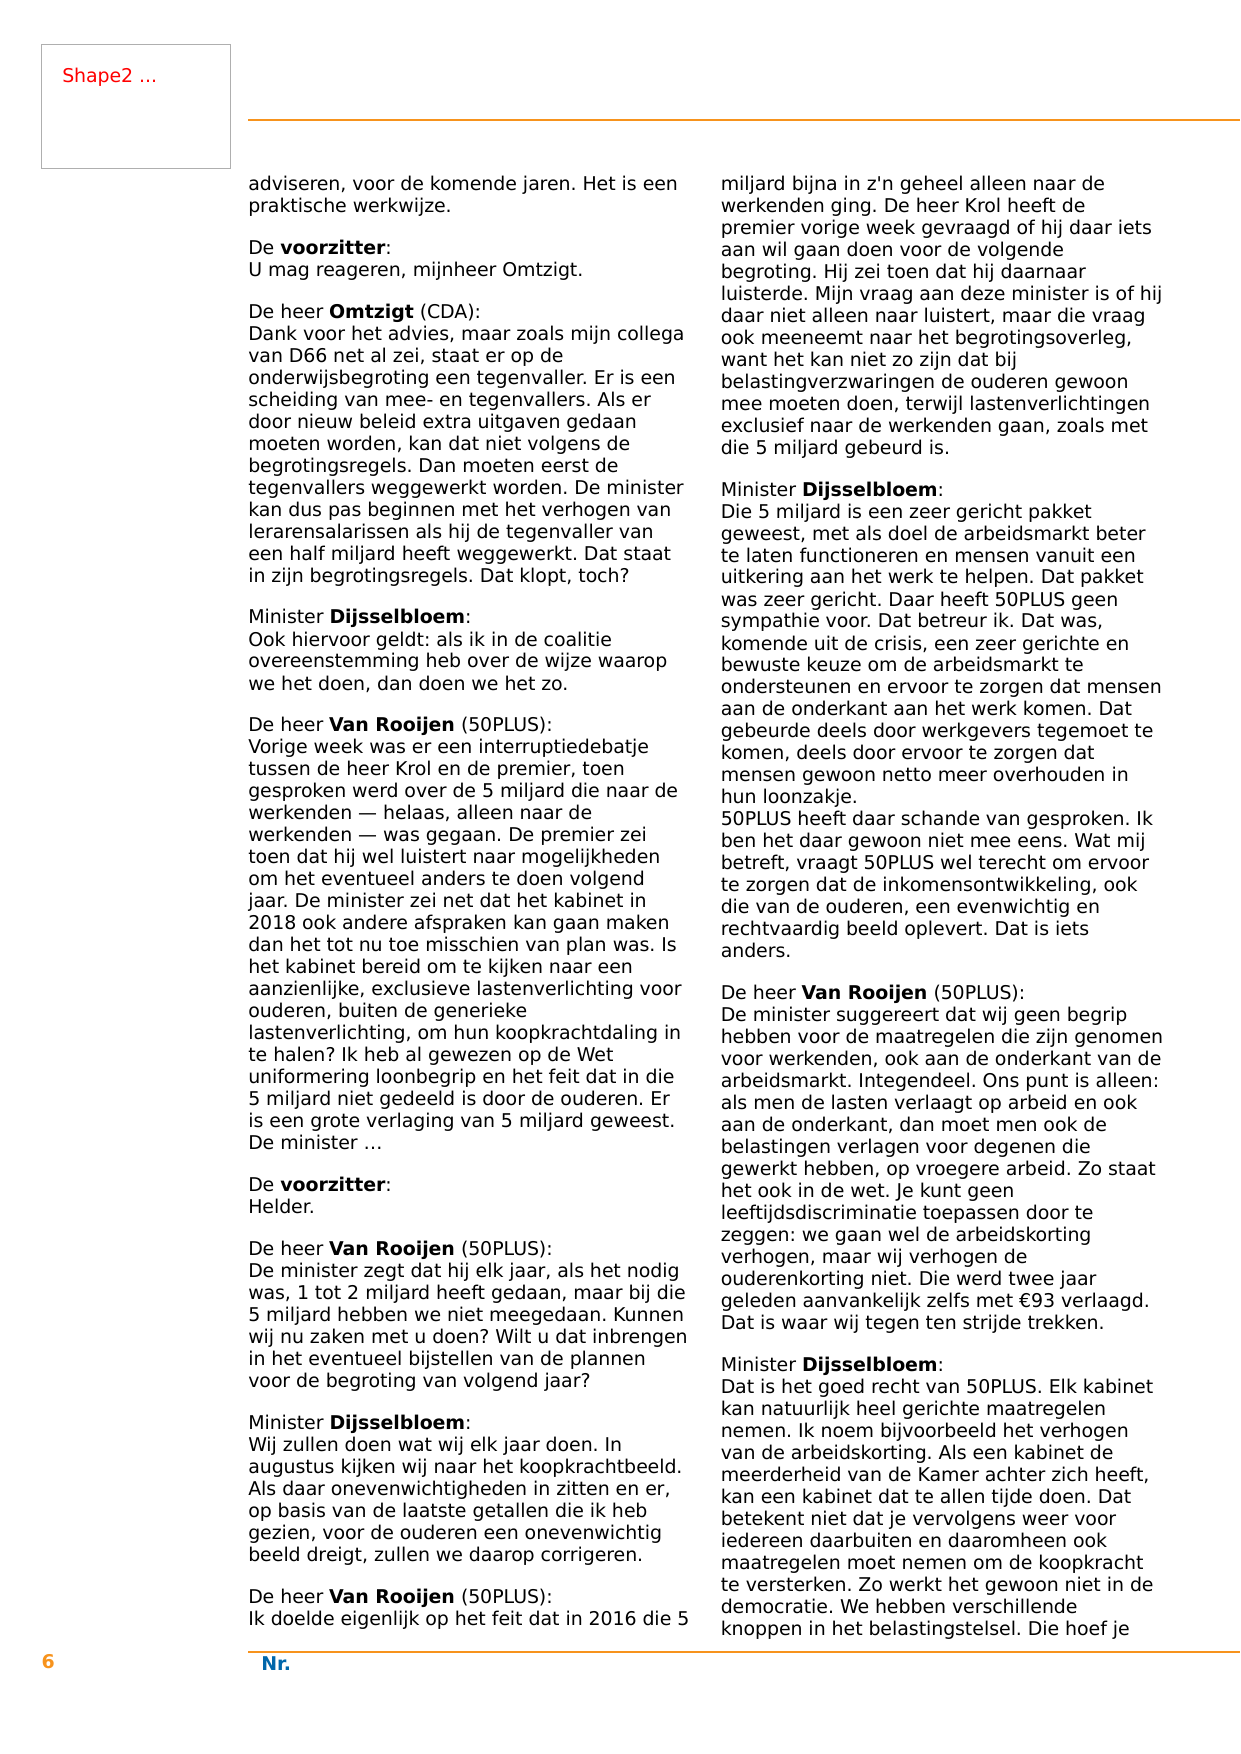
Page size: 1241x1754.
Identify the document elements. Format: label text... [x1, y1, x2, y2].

text Helder. [248, 1196, 691, 1218]
text De voorzitter: [248, 237, 691, 259]
text Wij zullen doen wat wij elk jaar doen. In augustus kijken wij naar het koopkrachtbeeld. Als daar onevenwichtigheden in zitten en er, op basis van de laatste getallen die ik heb gezien, voor de ouderen een onevenwichtig beeld dreigt, zullen we daarop corrigeren. [248, 1434, 691, 1566]
text Minister Dijsselbloem: [248, 606, 691, 628]
text Minister Dijsselbloem: [721, 1354, 1163, 1376]
text Dank voor het advies, maar zoals mijn collega van D66 net al zei, staat er op de onderwijsbegroting een tegenvaller. Er is een scheiding van mee- en tegenvallers. Als er door nieuw beleid extra uitgaven gedaan moeten worden, kan dat niet volgens de begrotingsregels. Dan moeten eerst de tegenvallers weggewerkt worden. De minister kan dus pas beginnen met het verhogen van lerarensalarissen als hij de tegenvaller van een half miljard heeft weggewerkt. Dat staat in zijn begrotingsregels. Dat klopt, toch? [248, 323, 691, 586]
text Die 5 miljard is een zeer gericht pakket geweest, met als doel de arbeidsmarkt beter te laten functioneren en mensen vanuit een uitkering aan het werk te helpen. Dat pakket was zeer gericht. Daar heeft 50PLUS geen sympathie voor. Dat betreur ik. Dat was, komende uit de crisis, een zeer gerichte en bewuste keuze om de arbeidsmarkt te ondersteunen en ervoor te zorgen dat mensen aan de onderkant aan het werk komen. Dat gebeurde deels door werkgevers tegemoet te komen, deels door ervoor te zorgen dat mensen gewoon netto meer overhouden in hun loonzakje. [721, 501, 1163, 808]
text Ook hiervoor geldt: als ik in de coalitie overeenstemming heb over de wijze waarop we het doen, dan doen we het zo. [248, 628, 691, 694]
text De minister zegt dat hij elk jaar, als het nodig was, 1 tot 2 miljard heeft gedaan, maar bij die 5 miljard hebben we niet meegedaan. Kunnen wij nu zaken met u doen? Wilt u dat inbrengen in het eventueel bijstellen van de plannen voor de begroting van volgend jaar? [248, 1260, 691, 1392]
text De voorzitter: [248, 1174, 691, 1196]
text De heer Van Rooijen (50PLUS): [248, 714, 691, 736]
text De heer Van Rooijen (50PLUS): [721, 982, 1163, 1004]
text De heer Omtzigt (CDA): [248, 301, 691, 323]
text Dat is het goed recht van 50PLUS. Elk kabinet kan natuurlijk heel gerichte maatregelen nemen. Ik noem bijvoorbeeld het verhogen van de arbeidskorting. Als een kabinet de meerderheid van de Kamer achter zich heeft, kan een kabinet dat te allen tijde doen. Dat betekent niet dat je vervolgens weer voor iedereen daarbuiten en daaromheen ook maatregelen moet nemen om de koopkracht te versterken. Zo werkt het gewoon niet in de democratie. We hebben verschillende knoppen in het belastingstelsel. Die hoef je [721, 1376, 1163, 1639]
text U mag reageren, mijnheer Omtzigt. [248, 259, 691, 281]
text Vorige week was er een interruptiedebatje tussen de heer Krol en de premier, toen gesproken werd over de 5 miljard die naar de werkenden — helaas, alleen naar de werkenden — was gegaan. De premier zei toen dat hij wel luistert naar mogelijkheden om het eventueel anders te doen volgend jaar. De minister zei net dat het kabinet in 2018 ook andere afspraken kan gaan maken dan het tot nu toe misschien van plan was. Is het kabinet bereid om te kijken naar een aanzienlijke, exclusieve lastenverlichting voor ouderen, buiten de generieke lastenverlichting, om hun koopkrachtdaling in te halen? Ik heb al gewezen op de Wet uniformering loonbegrip en het feit dat in die 5 miljard niet gedeeld is door de ouderen. Er is een grote verlaging van 5 miljard geweest. De minister … [248, 736, 691, 1154]
text Minister Dijsselbloem: [248, 1412, 691, 1434]
text 50PLUS heeft daar schande van gesproken. Ik ben het daar gewoon niet mee eens. Wat mij betreft, vraagt 50PLUS wel terecht om ervoor te zorgen dat de inkomensontwikkeling, ook die van de ouderen, een evenwichtig en rechtvaardig beeld oplevert. Dat is iets anders. [721, 808, 1163, 962]
text De minister suggereert dat wij geen begrip hebben voor de maatregelen die zijn genomen voor werkenden, ook aan de onderkant van de arbeidsmarkt. Integendeel. Ons punt is alleen: als men de lasten verlaagt op arbeid en ook aan de onderkant, dan moet men ook de belastingen verlagen voor degenen die gewerkt hebben, op vroegere arbeid. Zo staat het ook in de wet. Je kunt geen leeftijdsdiscriminatie toepassen door te zeggen: we gaan wel de arbeidskorting verhogen, maar wij verhogen de ouderenkorting niet. Die werd twee jaar geleden aanvankelijk zelfs met €93 verlaagd. Dat is waar wij tegen ten strijde trekken. [721, 1004, 1163, 1334]
text miljard bijna in z'n geheel alleen naar de werkenden ging. De heer Krol heeft de premier vorige week gevraagd of hij daar iets aan wil gaan doen voor de volgende begroting. Hij zei toen dat hij daarnaar luisterde. Mijn vraag aan deze minister is of hij daar niet alleen naar luistert, maar die vraag ook meeneemt naar het begrotingsoverleg, want het kan niet zo zijn dat bij belastingverzwaringen de ouderen gewoon mee moeten doen, terwijl lastenverlichtingen exclusief naar de werkenden gaan, zoals met die 5 miljard gebeurd is. [721, 173, 1163, 458]
text De heer Van Rooijen (50PLUS): [248, 1238, 691, 1260]
text adviseren, voor de komende jaren. Het is een praktische werkwijze. [248, 173, 691, 217]
text Minister Dijsselbloem: [721, 478, 1163, 501]
text De heer Van Rooijen (50PLUS): [248, 1586, 691, 1608]
text Ik doelde eigenlijk op het feit dat in 2016 die 5 [248, 1608, 691, 1629]
